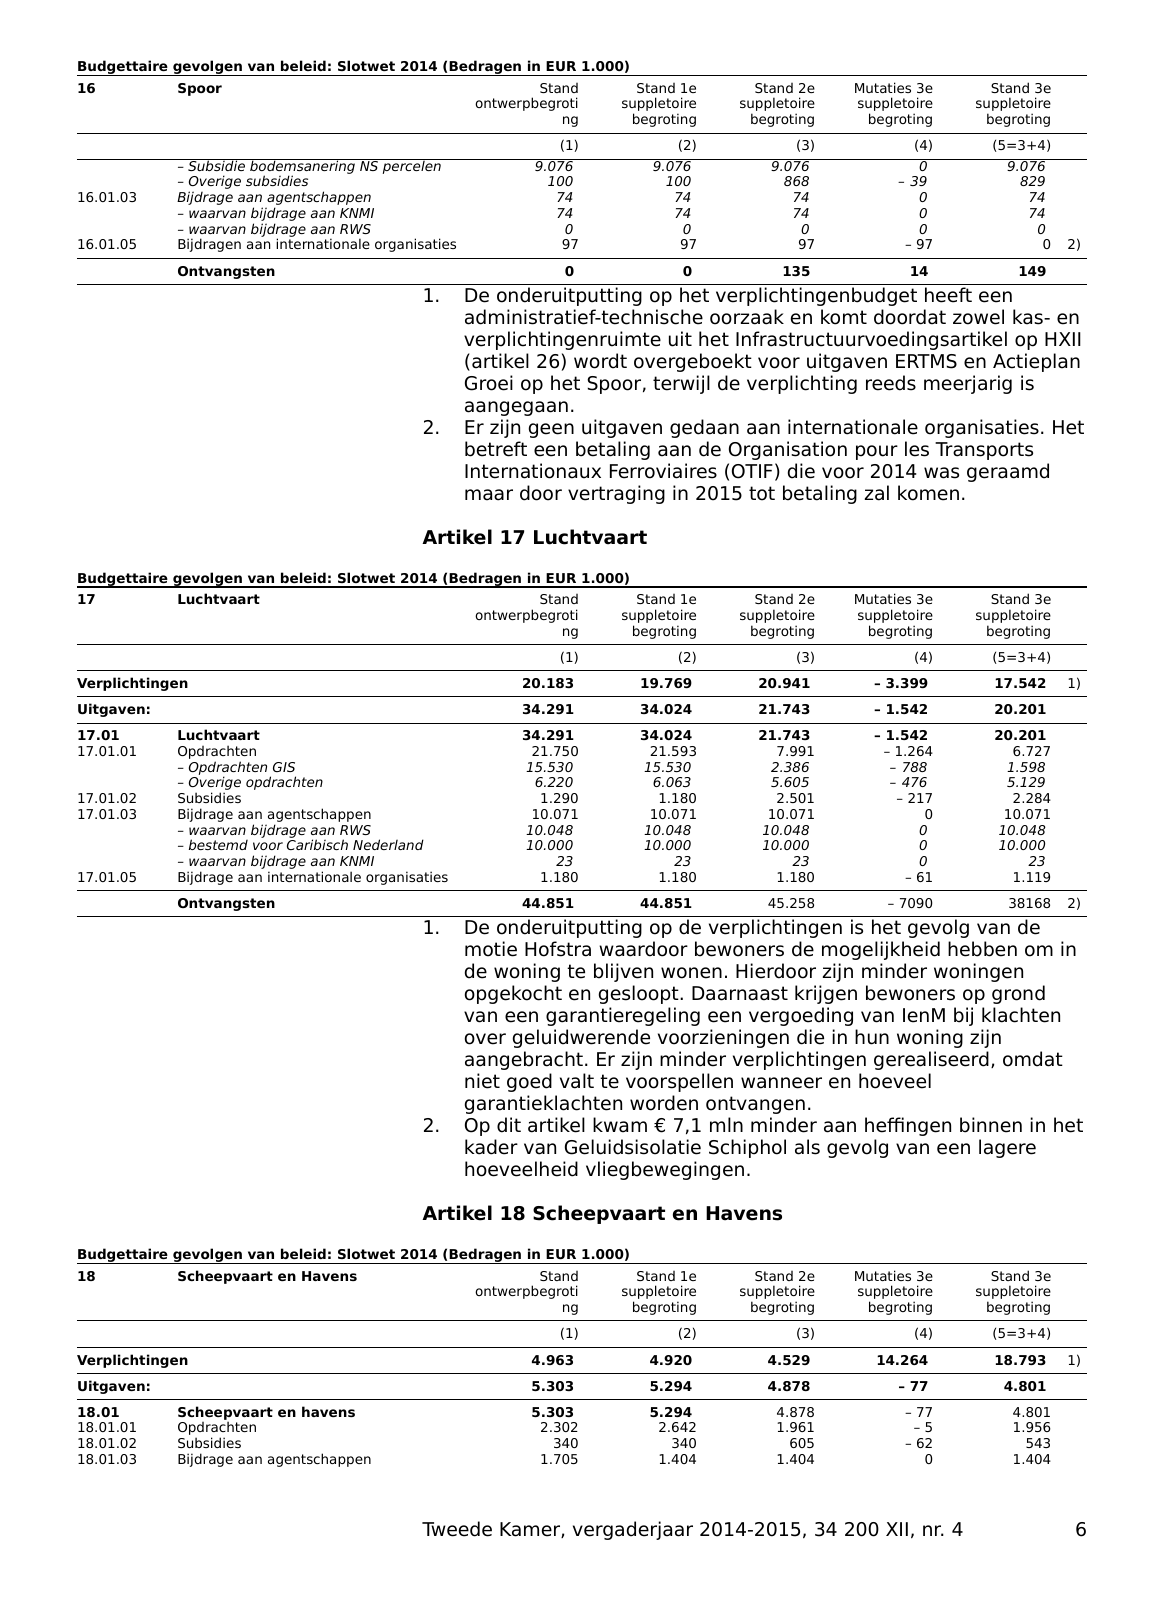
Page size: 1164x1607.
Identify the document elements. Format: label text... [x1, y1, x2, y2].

table_cell 44.851 [466, 891, 584, 916]
table_cell 74 [939, 190, 1057, 206]
table_cell – waarvan bijdrage aan KNMI [171, 854, 466, 870]
table_cell 149 [939, 259, 1057, 284]
table_cell 20.201 [939, 697, 1057, 722]
table_cell 10.048 [466, 823, 584, 838]
table_cell 16.01.03 [77, 190, 171, 206]
table_cell 21.743 [703, 697, 821, 722]
table_cell – Subsidie bodemsanering NS percelen [171, 160, 466, 174]
table_cell 0 [466, 259, 584, 284]
table_cell 0 [466, 221, 584, 237]
table_cell 23 [703, 854, 821, 870]
table_cell 1.404 [703, 1452, 821, 1467]
table_cell [77, 221, 171, 237]
table_cell (3) [703, 1321, 821, 1347]
table_cell – 7090 [821, 891, 939, 916]
table_cell 34.291 [466, 697, 584, 722]
table_cell 100 [585, 174, 703, 190]
table_cell 0 [821, 807, 939, 822]
table_cell 1.180 [585, 791, 703, 807]
table_cell 4.920 [585, 1348, 703, 1373]
table_cell 17.01.03 [77, 807, 171, 822]
table_cell 18.01.02 [77, 1436, 171, 1452]
table_cell Subsidies [171, 1436, 466, 1452]
table_cell 74 [939, 206, 1057, 221]
table_cell 20.941 [703, 671, 821, 696]
table_cell [1057, 1374, 1087, 1399]
table_cell [1057, 1420, 1087, 1436]
table_cell 9.076 [466, 160, 584, 174]
table_cell 10.000 [703, 838, 821, 854]
table_cell Stand 2e suppletoire begroting [703, 588, 821, 644]
table_cell 6.220 [466, 775, 584, 791]
table_cell – 788 [821, 760, 939, 775]
table_cell 868 [703, 174, 821, 190]
table_cell 0 [585, 221, 703, 237]
table_cell 1.180 [703, 870, 821, 890]
table_header Budgettaire gevolgen van beleid: Slotwet 2014 (Bedragen in EUR 1.000) [77, 571, 1087, 586]
table_cell 1.598 [939, 760, 1057, 775]
table_cell [1057, 791, 1087, 807]
table_cell – 1.542 [821, 697, 939, 722]
table_cell 0 [585, 259, 703, 284]
table_cell [1057, 206, 1087, 221]
table_cell – 77 [821, 1400, 939, 1420]
table_cell Bijdrage aan agentschappen [171, 190, 466, 206]
table_cell 9.076 [585, 160, 703, 174]
table_cell 0 [939, 221, 1057, 237]
table_cell 23 [939, 854, 1057, 870]
table_cell – 476 [821, 775, 939, 791]
table_cell Stand 3e suppletoire begroting [939, 1264, 1057, 1320]
table_cell 605 [703, 1436, 821, 1452]
table_cell [77, 854, 171, 870]
table_cell [1057, 854, 1087, 870]
table_cell Uitgaven: [77, 697, 466, 722]
table_cell [77, 838, 171, 854]
table_cell 4.878 [703, 1374, 821, 1399]
table_cell 23 [466, 854, 584, 870]
table_cell [1057, 1264, 1087, 1320]
table_cell 1.961 [703, 1420, 821, 1436]
table_cell 135 [703, 259, 821, 284]
table_cell 21.743 [703, 724, 821, 744]
table_cell 0 [821, 206, 939, 221]
table_cell Opdrachten [171, 744, 466, 759]
table_cell 14.264 [821, 1348, 939, 1373]
table_cell 38168 [939, 891, 1057, 916]
table_cell – 77 [821, 1374, 939, 1399]
table_cell [1057, 775, 1087, 791]
table_cell (5=3+4) [939, 645, 1057, 670]
text 2. Op dit artikel kwam € 7,1 mln minder aan heffingen binnen in het kader van Geluidsisolatie Schiphol als gevolg van een lagere hoeveelheid vliegbewegingen. [422, 1115, 1087, 1181]
table_cell (3) [703, 645, 821, 670]
table_cell 16.01.05 [77, 237, 171, 258]
table_cell [1057, 1436, 1087, 1452]
table_cell [1057, 174, 1087, 190]
table_cell (5=3+4) [939, 1321, 1057, 1347]
table_cell 97 [466, 237, 584, 258]
table_cell 5.129 [939, 775, 1057, 791]
table_cell 10.000 [939, 838, 1057, 854]
table_cell Ontvangsten [171, 259, 466, 284]
table_cell 16 [77, 76, 171, 132]
table_cell – 61 [821, 870, 939, 890]
table_cell 17 [77, 588, 171, 644]
table_cell 18.01.01 [77, 1420, 171, 1436]
table_cell 6.727 [939, 744, 1057, 759]
table_cell 21.750 [466, 744, 584, 759]
table_cell [77, 823, 171, 838]
table_cell 74 [703, 206, 821, 221]
table_cell Bijdrage aan agentschappen [171, 1452, 466, 1467]
table_cell Stand 3e suppletoire begroting [939, 588, 1057, 644]
table_cell 9.076 [939, 160, 1057, 174]
table_cell 6.063 [585, 775, 703, 791]
table_cell 5.605 [703, 775, 821, 791]
table_cell Opdrachten [171, 1420, 466, 1436]
table_cell [1057, 1321, 1087, 1347]
table_cell [1057, 697, 1087, 722]
table_cell Scheepvaart en Havens [171, 1264, 466, 1320]
table_cell Stand 1e suppletoire begroting [585, 1264, 703, 1320]
table_cell Scheepvaart en havens [171, 1400, 466, 1420]
table_cell 9.076 [703, 160, 821, 174]
table_cell 1.404 [585, 1452, 703, 1467]
table_cell [77, 134, 171, 158]
table_cell 15.530 [585, 760, 703, 775]
table_cell Bijdragen aan internationale organisaties [171, 237, 466, 258]
table_cell [77, 760, 171, 775]
table_header Budgettaire gevolgen van beleid: Slotwet 2014 (Bedragen in EUR 1.000) [77, 59, 1087, 75]
table_cell Luchtvaart [171, 724, 466, 744]
table_cell (2) [585, 645, 703, 670]
text 1. De onderuitputting op de verplichtingen is het gevolg van de motie Hofstra waardoor bewoners de mogelijkheid hebben om in de woning te blijven wonen. Hierdoor zijn minder woningen opgekocht en gesloopt. Daarnaast krijgen bewoners op grond van een garantieregeling een vergoeding van IenM bij klachten over geluidwerende voorzieningen die in hun woning zijn aangebracht. Er zijn minder verplichtingen gerealiseerd, omdat niet goed valt te voorspellen wanneer en hoeveel garantieklachten worden ontvangen. [422, 917, 1087, 1115]
table_cell 340 [466, 1436, 584, 1452]
table_cell – 5 [821, 1420, 939, 1436]
table_cell [1057, 760, 1087, 775]
table_cell 2.284 [939, 791, 1057, 807]
subtitle Artikel 18 Scheepvaart en Havens [422, 1203, 1087, 1225]
table_cell – 217 [821, 791, 939, 807]
table_cell – 62 [821, 1436, 939, 1452]
table_cell [1057, 838, 1087, 854]
table_cell Stand 2e suppletoire begroting [703, 76, 821, 132]
table_cell – Overige opdrachten [171, 775, 466, 791]
table_cell 10.071 [585, 807, 703, 822]
table_cell – waarvan bijdrage aan RWS [171, 823, 466, 838]
table_cell 18.01 [77, 1400, 171, 1420]
table_cell 1.290 [466, 791, 584, 807]
table_cell Stand ontwerpbegroting [466, 1264, 584, 1320]
table_cell (4) [821, 645, 939, 670]
table_cell [1057, 1400, 1087, 1420]
table_cell [1057, 807, 1087, 822]
table_cell 74 [585, 190, 703, 206]
table_cell Stand 1e suppletoire begroting [585, 76, 703, 132]
table_cell 74 [466, 206, 584, 221]
table_cell 34.291 [466, 724, 584, 744]
table_cell 18.793 [939, 1348, 1057, 1373]
table_cell 21.593 [585, 744, 703, 759]
table_cell 4.878 [703, 1400, 821, 1420]
table_cell [1057, 221, 1087, 237]
table_cell 1) [1057, 671, 1087, 696]
table_cell – 3.399 [821, 671, 939, 696]
table_cell 1.404 [939, 1452, 1057, 1467]
table_cell Mutaties 3e suppletoire begroting [821, 1264, 939, 1320]
table_cell 0 [821, 838, 939, 854]
table_cell Stand 1e suppletoire begroting [585, 588, 703, 644]
table_cell 7.991 [703, 744, 821, 759]
table_cell (4) [821, 1321, 939, 1347]
table_cell 4.801 [939, 1400, 1057, 1420]
table_cell 1.119 [939, 870, 1057, 890]
table_cell Uitgaven: [77, 1374, 466, 1399]
table_cell Spoor [171, 76, 466, 132]
table_cell Verplichtingen [77, 671, 466, 696]
table_cell [171, 645, 466, 670]
table_cell – 1.542 [821, 724, 939, 744]
table_cell 34.024 [585, 724, 703, 744]
table_cell 15.530 [466, 760, 584, 775]
table_cell – bestemd voor Caribisch Nederland [171, 838, 466, 854]
table_cell 1) [1057, 1348, 1087, 1373]
table_cell 4.529 [703, 1348, 821, 1373]
table_cell 2.302 [466, 1420, 584, 1436]
table_cell [1057, 645, 1087, 670]
table_cell 17.01.01 [77, 744, 171, 759]
table_cell 19.769 [585, 671, 703, 696]
table_cell 1.180 [585, 870, 703, 890]
table_cell 97 [703, 237, 821, 258]
table_cell [1057, 259, 1087, 284]
table_cell 10.071 [703, 807, 821, 822]
table_cell 44.851 [585, 891, 703, 916]
table_cell Stand ontwerpbegroting [466, 76, 584, 132]
table_cell 20.183 [466, 671, 584, 696]
table_cell (1) [466, 645, 584, 670]
table_cell (4) [821, 134, 939, 158]
table_cell 74 [703, 190, 821, 206]
table_cell [77, 775, 171, 791]
table_cell [77, 174, 171, 190]
table_cell Bijdrage aan internationale organisaties [171, 870, 466, 890]
table_cell 1.180 [466, 870, 584, 890]
table_cell – Opdrachten GIS [171, 760, 466, 775]
table_cell 0 [703, 221, 821, 237]
table_cell Stand ontwerpbegroting [466, 588, 584, 644]
table_cell [171, 134, 466, 158]
table_cell – Overige subsidies [171, 174, 466, 190]
table_cell [1057, 76, 1087, 132]
table_cell Bijdrage aan agentschappen [171, 807, 466, 822]
table_cell – 39 [821, 174, 939, 190]
table_cell 2.642 [585, 1420, 703, 1436]
table_cell [1057, 1452, 1087, 1467]
table_cell [1057, 160, 1087, 174]
table_cell 74 [585, 206, 703, 221]
table_cell 0 [821, 854, 939, 870]
table_cell 5.303 [466, 1374, 584, 1399]
table_cell 0 [821, 1452, 939, 1467]
table_cell – waarvan bijdrage aan RWS [171, 221, 466, 237]
table_cell 45.258 [703, 891, 821, 916]
table_cell 0 [821, 221, 939, 237]
table_cell 10.048 [939, 823, 1057, 838]
table_cell [1057, 724, 1087, 744]
table_cell 23 [585, 854, 703, 870]
table_cell Ontvangsten [171, 891, 466, 916]
table_cell Mutaties 3e suppletoire begroting [821, 588, 939, 644]
table_cell 829 [939, 174, 1057, 190]
table_cell 17.01.02 [77, 791, 171, 807]
table_cell Subsidies [171, 791, 466, 807]
table_cell (5=3+4) [939, 134, 1057, 158]
table_cell [77, 645, 171, 670]
table_cell – waarvan bijdrage aan KNMI [171, 206, 466, 221]
table_cell [77, 160, 171, 174]
table_cell 2.386 [703, 760, 821, 775]
table_cell 10.071 [939, 807, 1057, 822]
table_cell Luchtvaart [171, 588, 466, 644]
table_cell 100 [466, 174, 584, 190]
table_cell Stand 2e suppletoire begroting [703, 1264, 821, 1320]
table_cell (2) [585, 134, 703, 158]
table_cell 18 [77, 1264, 171, 1320]
table_cell 18.01.03 [77, 1452, 171, 1467]
table_header Budgettaire gevolgen van beleid: Slotwet 2014 (Bedragen in EUR 1.000) [77, 1247, 1087, 1263]
table_cell [77, 206, 171, 221]
table_cell [171, 1321, 466, 1347]
table_cell 14 [821, 259, 939, 284]
table_cell 0 [821, 160, 939, 174]
table_cell 1.956 [939, 1420, 1057, 1436]
table_cell [77, 259, 171, 284]
table_cell 34.024 [585, 697, 703, 722]
table_cell (1) [466, 134, 584, 158]
table_cell 17.01 [77, 724, 171, 744]
table_cell Verplichtingen [77, 1348, 466, 1373]
table_cell 4.801 [939, 1374, 1057, 1399]
table_cell [1057, 870, 1087, 890]
table_cell 10.071 [466, 807, 584, 822]
table_cell (3) [703, 134, 821, 158]
table_cell 2) [1057, 891, 1087, 916]
text 1. De onderuitputting op het verplichtingenbudget heeft een administratief-technische oorzaak en komt doordat zowel kas- en verplichtingenruimte uit het Infrastructuurvoedingsartikel op HXII (artikel 26) wordt overgeboekt voor uitgaven ERTMS en Actieplan Groei op het Spoor, terwijl de verplichting reeds meerjarig is aangegaan. [422, 285, 1087, 417]
table_cell (1) [466, 1321, 584, 1347]
table_cell 5.294 [585, 1400, 703, 1420]
table_cell 17.542 [939, 671, 1057, 696]
table_cell 5.294 [585, 1374, 703, 1399]
table_cell 97 [585, 237, 703, 258]
table_cell Stand 3e suppletoire begroting [939, 76, 1057, 132]
table_cell Mutaties 3e suppletoire begroting [821, 76, 939, 132]
table_cell 20.201 [939, 724, 1057, 744]
table_cell [77, 1321, 171, 1347]
table_cell 10.048 [703, 823, 821, 838]
table_cell 0 [821, 823, 939, 838]
table_cell 5.303 [466, 1400, 584, 1420]
table_cell [1057, 190, 1087, 206]
table_cell – 97 [821, 237, 939, 258]
table_cell 10.048 [585, 823, 703, 838]
table_cell 4.963 [466, 1348, 584, 1373]
table_cell 340 [585, 1436, 703, 1452]
table_cell 2) [1057, 237, 1087, 258]
table_cell 74 [466, 190, 584, 206]
table_cell [1057, 823, 1087, 838]
table_cell 0 [939, 237, 1057, 258]
table_cell 17.01.05 [77, 870, 171, 890]
table_cell 0 [821, 190, 939, 206]
table_cell [1057, 744, 1087, 759]
text 2. Er zijn geen uitgaven gedaan aan internationale organisaties. Het betreft een betaling aan de Organisation pour les Transports Internationaux Ferroviaires (OTIF) die voor 2014 was geraamd maar door vertraging in 2015 tot betaling zal komen. [422, 417, 1087, 504]
table_cell 10.000 [585, 838, 703, 854]
table_cell 543 [939, 1436, 1057, 1452]
table_cell [1057, 134, 1087, 158]
table_cell 10.000 [466, 838, 584, 854]
table_cell (2) [585, 1321, 703, 1347]
table_cell [77, 891, 171, 916]
table_cell [1057, 588, 1087, 644]
table_cell 1.705 [466, 1452, 584, 1467]
table_cell 2.501 [703, 791, 821, 807]
subtitle Artikel 17 Luchtvaart [422, 527, 1087, 549]
table_cell – 1.264 [821, 744, 939, 759]
